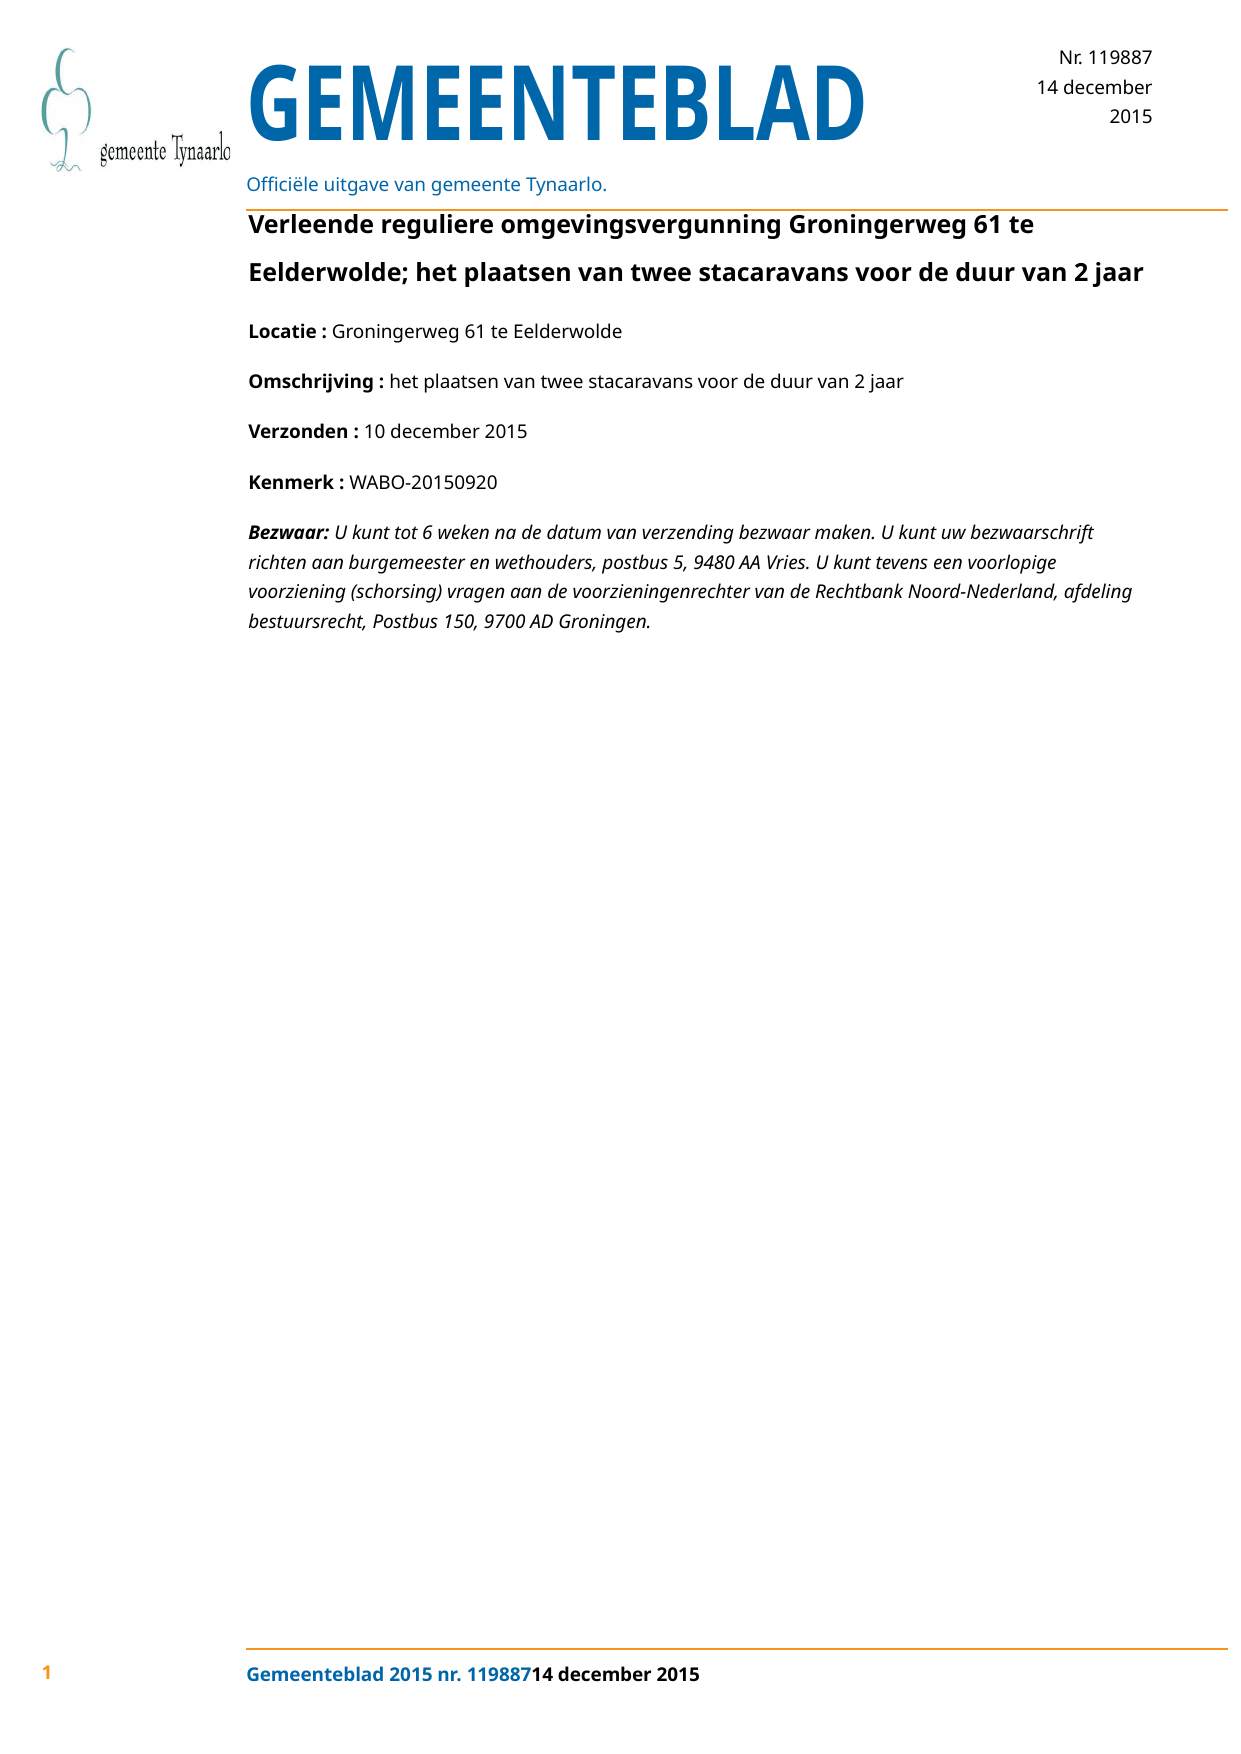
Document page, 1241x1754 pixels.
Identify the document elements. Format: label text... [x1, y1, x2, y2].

text Verleende reguliere omgevingsvergunning Groningerweg 61 te Eelderwolde; het plaatsen van twee stacaravans voor de duur van 2 jaar [248, 211, 1152, 288]
picture [41, 47, 231, 172]
text Omschrijving : het plaatsen van twee stacaravans voor de duur van 2 jaar [248, 368, 1152, 394]
text Kenmerk : WABO-20150920 [248, 469, 1152, 495]
text Locatie : Groningerweg 61 te Eelderwolde [248, 318, 1152, 344]
text Bezwaar: U kunt tot 6 weken na de datum van verzending bezwaar maken. U kunt uw bezwaarschrift richten aan burgemeester en wethouders, postbus 5, 9480 AA Vries. U kunt tevens een voorlopige voorziening (schorsing) vragen aan de voorzieningenrechter van de Rechtbank Noord-Nederland, afdeling bestuursrecht, Postbus 150, 9700 AD Groningen. [248, 519, 1152, 634]
text Verzonden : 10 december 2015 [248, 419, 1152, 444]
